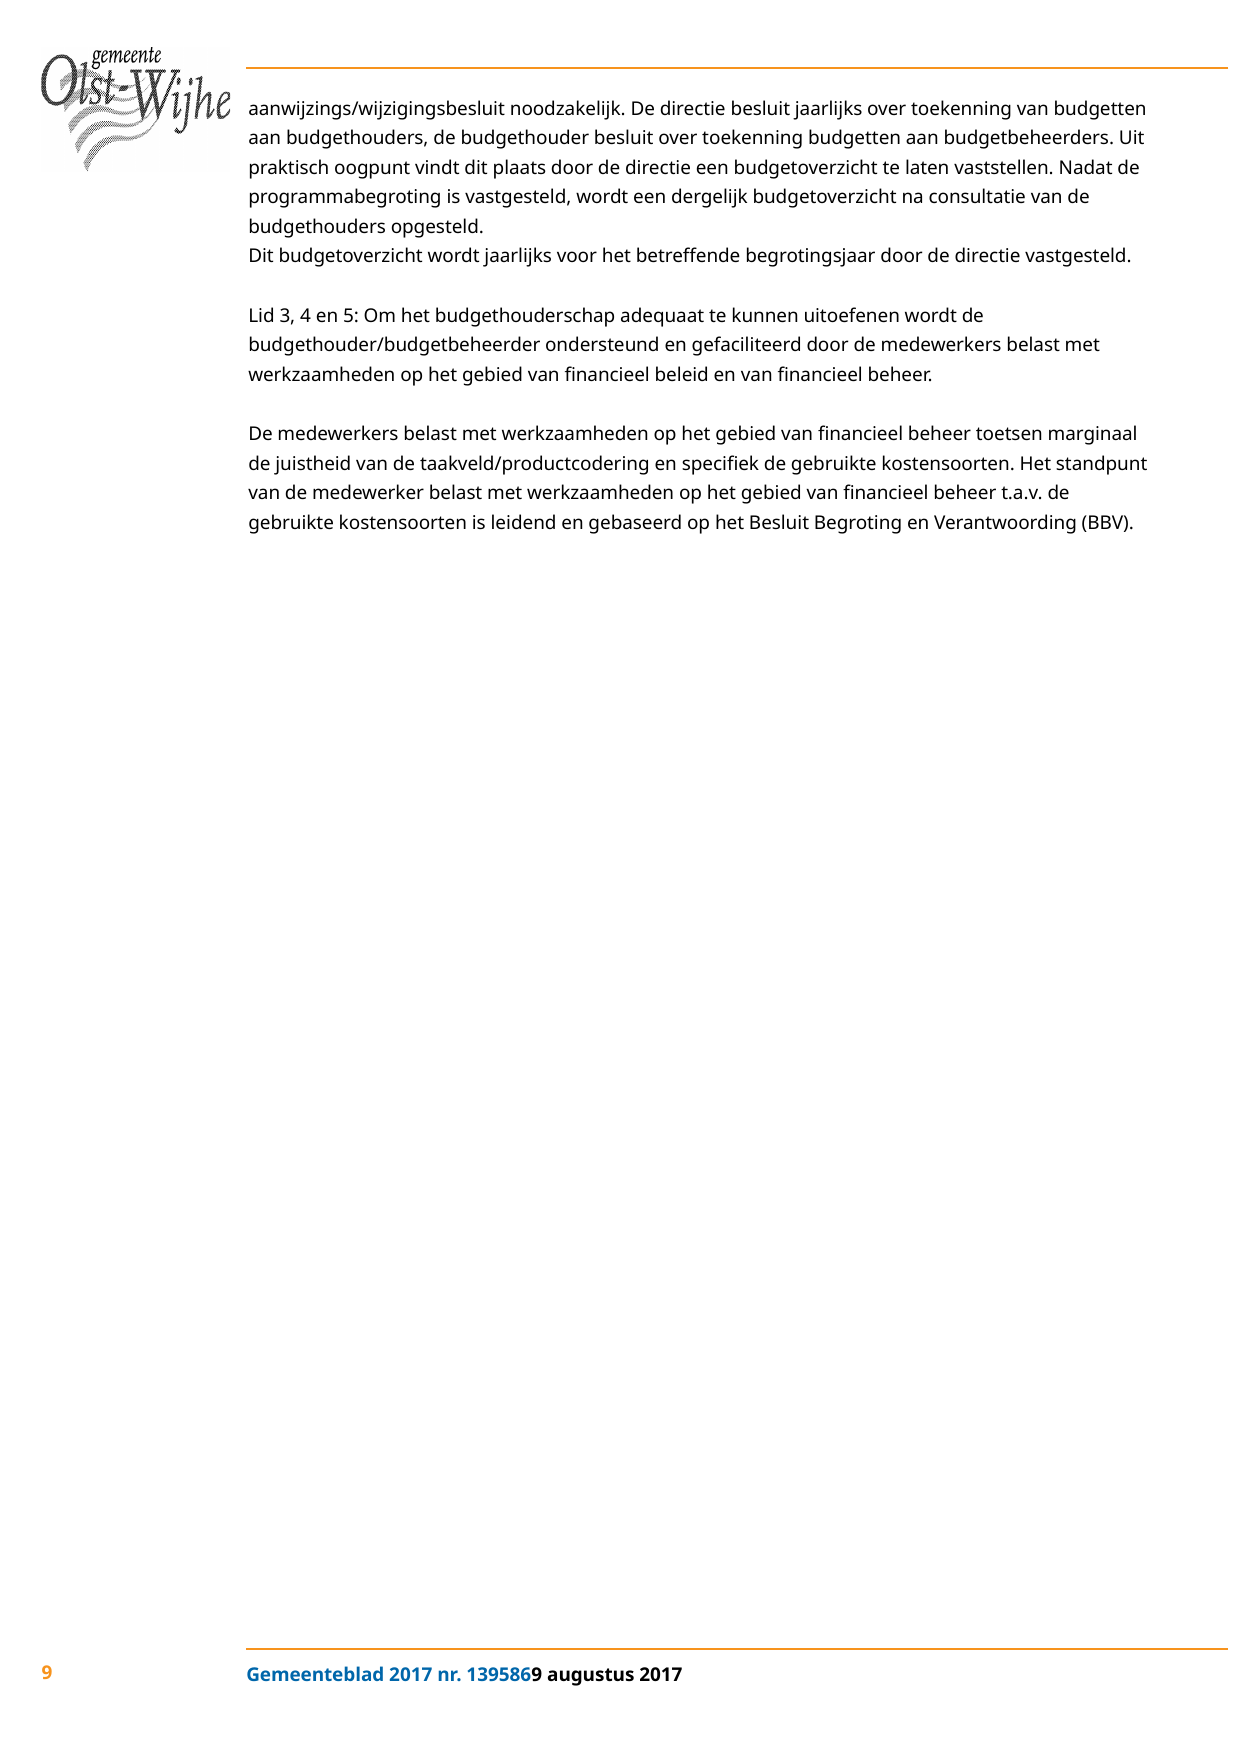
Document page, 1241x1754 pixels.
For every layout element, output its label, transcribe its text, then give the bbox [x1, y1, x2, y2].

picture [41, 47, 231, 172]
text De medewerkers belast met werkzaamheden op het gebied van financieel beheer toetsen marginaal de juistheid van de taakveld/productcodering en specifiek de gebruikte kostensoorten. Het standpunt van de medewerker belast met werkzaamheden op het gebied van financieel beheer t.a.v. de gebruikte kostensoorten is leidend en gebaseerd op het Besluit Begroting en Verantwoording (BBV). [248, 420, 1152, 535]
text aanwijzings/wijzigingsbesluit noodzakelijk. De directie besluit jaarlijks over toekenning van budgetten aan budgethouders, de budgethouder besluit over toekenning budgetten aan budgetbeheerders. Uit praktisch oogpunt vindt dit plaats door de directie een budgetoverzicht te laten vaststellen. Nadat de programmabegroting is vastgesteld, wordt een dergelijk budgetoverzicht na consultatie van de budgethouders opgesteld. [248, 95, 1152, 239]
text Lid 3, 4 en 5: Om het budgethouderschap adequaat te kunnen uitoefenen wordt de budgethouder/budgetbeheerder ondersteund en gefaciliteerd door de medewerkers belast met werkzaamheden op het gebied van financieel beleid en van financieel beheer. [248, 302, 1152, 387]
text Dit budgetoverzicht wordt jaarlijks voor het betreffende begrotingsjaar door de directie vastgesteld. [248, 243, 1152, 268]
